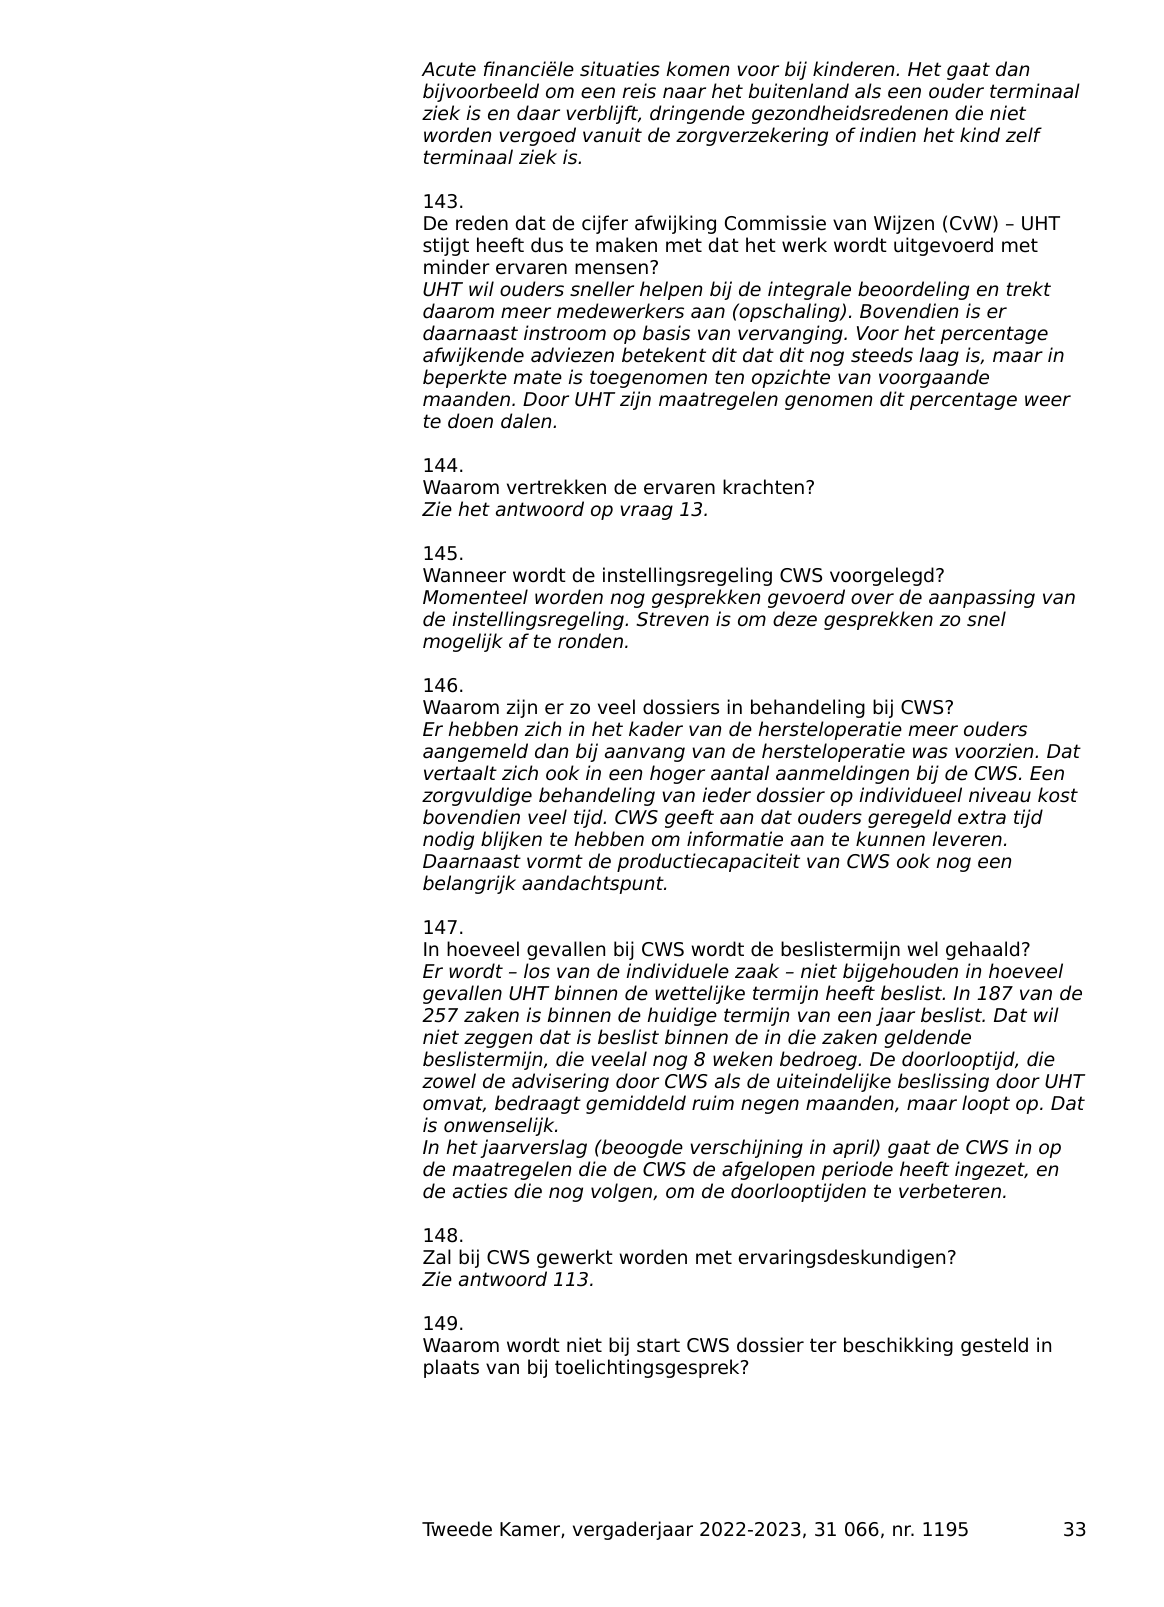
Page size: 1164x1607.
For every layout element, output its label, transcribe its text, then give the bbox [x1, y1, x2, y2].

text 145. [422, 543, 1087, 565]
text 144. [422, 455, 1087, 477]
text De reden dat de cijfer afwijking Commissie van Wijzen (CvW) – UHT stijgt heeft dus te maken met dat het werk wordt uitgevoerd met minder ervaren mensen? [422, 213, 1087, 279]
text 143. [422, 191, 1087, 213]
text Zie het antwoord op vraag 13. [422, 499, 1087, 521]
text 148. [422, 1225, 1087, 1247]
text Waarom zijn er zo veel dossiers in behandeling bij CWS? [422, 697, 1087, 719]
text 149. [422, 1313, 1087, 1335]
text Wanneer wordt de instellingsregeling CWS voorgelegd? [422, 565, 1087, 587]
text In het jaarverslag (beoogde verschijning in april) gaat de CWS in op de maatregelen die de CWS de afgelopen periode heeft ingezet, en de acties die nog volgen, om de doorlooptijden te verbeteren. [422, 1137, 1087, 1203]
text 146. [422, 675, 1087, 697]
text Zal bij CWS gewerkt worden met ervaringsdeskundigen? [422, 1247, 1087, 1269]
text 147. [422, 917, 1087, 939]
text UHT wil ouders sneller helpen bij de integrale beoordeling en trekt daarom meer medewerkers aan (opschaling). Bovendien is er daarnaast instroom op basis van vervanging. Voor het percentage afwijkende adviezen betekent dit dat dit nog steeds laag is, maar in beperkte mate is toegenomen ten opzichte van voorgaande maanden. Door UHT zijn maatregelen genomen dit percentage weer te doen dalen. [422, 279, 1087, 433]
text Zie antwoord 113. [422, 1269, 1087, 1291]
text Waarom vertrekken de ervaren krachten? [422, 477, 1087, 499]
text Er hebben zich in het kader van de hersteloperatie meer ouders aangemeld dan bij aanvang van de hersteloperatie was voorzien. Dat vertaalt zich ook in een hoger aantal aanmeldingen bij de CWS. Een zorgvuldige behandeling van ieder dossier op individueel niveau kost bovendien veel tijd. CWS geeft aan dat ouders geregeld extra tijd nodig blijken te hebben om informatie aan te kunnen leveren. Daarnaast vormt de productiecapaciteit van CWS ook nog een belangrijk aandachtspunt. [422, 719, 1087, 895]
text Acute financiële situaties komen voor bij kinderen. Het gaat dan bijvoorbeeld om een reis naar het buitenland als een ouder terminaal ziek is en daar verblijft, dringende gezondheidsredenen die niet worden vergoed vanuit de zorgverzekering of indien het kind zelf terminaal ziek is. [422, 59, 1087, 169]
text Er wordt – los van de individuele zaak – niet bijgehouden in hoeveel gevallen UHT binnen de wettelijke termijn heeft beslist. In 187 van de 257 zaken is binnen de huidige termijn van een jaar beslist. Dat wil niet zeggen dat is beslist binnen de in die zaken geldende beslistermijn, die veelal nog 8 weken bedroeg. De doorlooptijd, die zowel de advisering door CWS als de uiteindelijke beslissing door UHT omvat, bedraagt gemiddeld ruim negen maanden, maar loopt op. Dat is onwenselijk. [422, 961, 1087, 1137]
text In hoeveel gevallen bij CWS wordt de beslistermijn wel gehaald? [422, 939, 1087, 961]
text Momenteel worden nog gesprekken gevoerd over de aanpassing van de instellingsregeling. Streven is om deze gesprekken zo snel mogelijk af te ronden. [422, 587, 1087, 653]
text Waarom wordt niet bij start CWS dossier ter beschikking gesteld in plaats van bij toelichtingsgesprek? [422, 1335, 1087, 1379]
